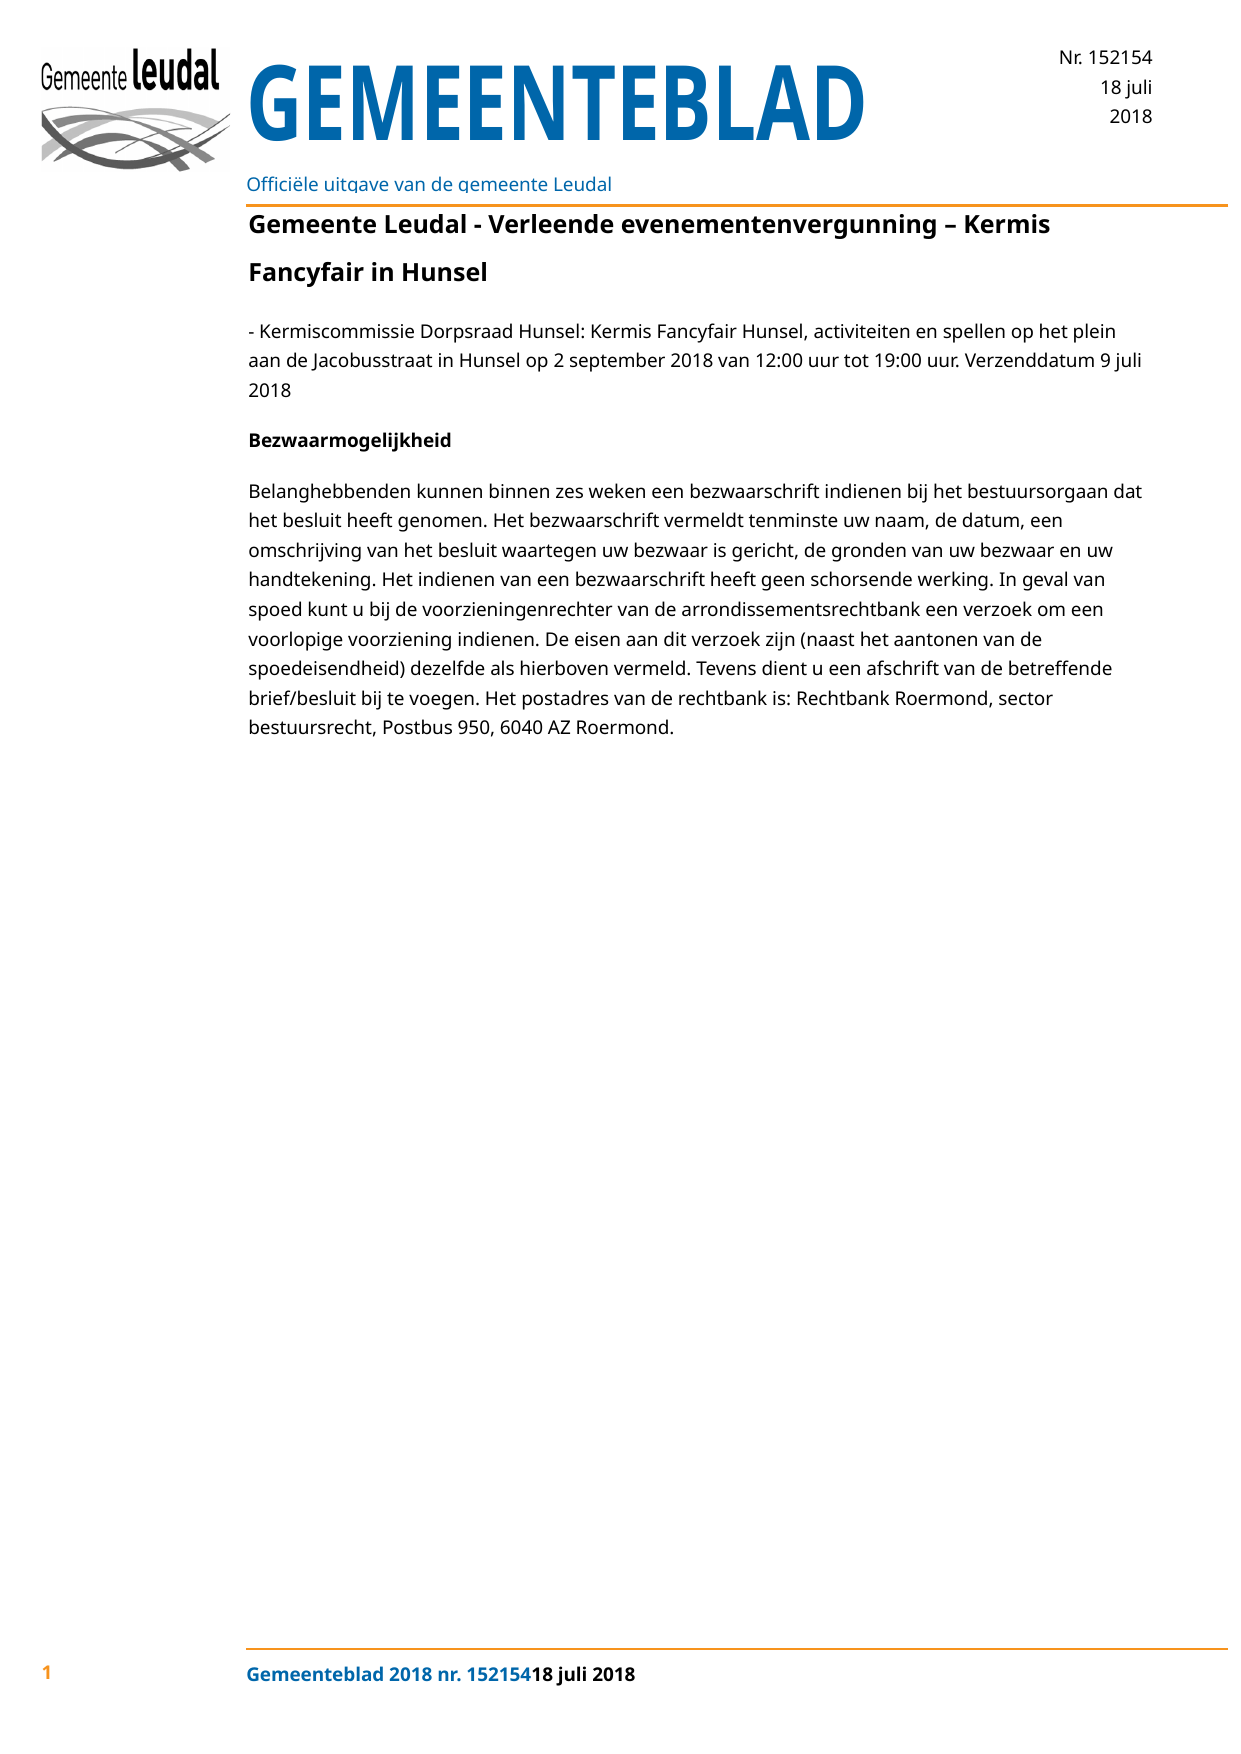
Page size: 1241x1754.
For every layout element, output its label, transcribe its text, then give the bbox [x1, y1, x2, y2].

text - Kermiscommissie Dorpsraad Hunsel: Kermis Fancyfair Hunsel, activiteiten en spellen op het plein aan de Jacobusstraat in Hunsel op 2 september 2018 van 12:00 uur tot 19:00 uur. Verzenddatum 9 juli 2018 [248, 318, 1152, 403]
text Bezwaarmogelijkheid [248, 427, 1152, 453]
picture [41, 47, 231, 172]
text Belanghebbenden kunnen binnen zes weken een bezwaarschrift indienen bij het bestuursorgaan dat het besluit heeft genomen. Het bezwaarschrift vermeldt tenminste uw naam, de datum, een omschrijving van het besluit waartegen uw bezwaar is gericht, de gronden van uw bezwaar en uw handtekening. Het indienen van een bezwaarschrift heeft geen schorsende werking. In geval van spoed kunt u bij de voorzieningenrechter van de arrondissementsrechtbank een verzoek om een voorlopige voorziening indienen. De eisen aan dit verzoek zijn (naast het aantonen van de spoedeisendheid) dezelfde als hierboven vermeld. Tevens dient u een afschrift van de betreffende brief/besluit bij te voegen. Het postadres van de rechtbank is: Rechtbank Roermond, sector bestuursrecht, Postbus 950, 6040 AZ Roermond. [248, 478, 1152, 740]
text Gemeente Leudal - Verleende evenementenvergunning – Kermis Fancyfair in Hunsel [248, 207, 1152, 288]
